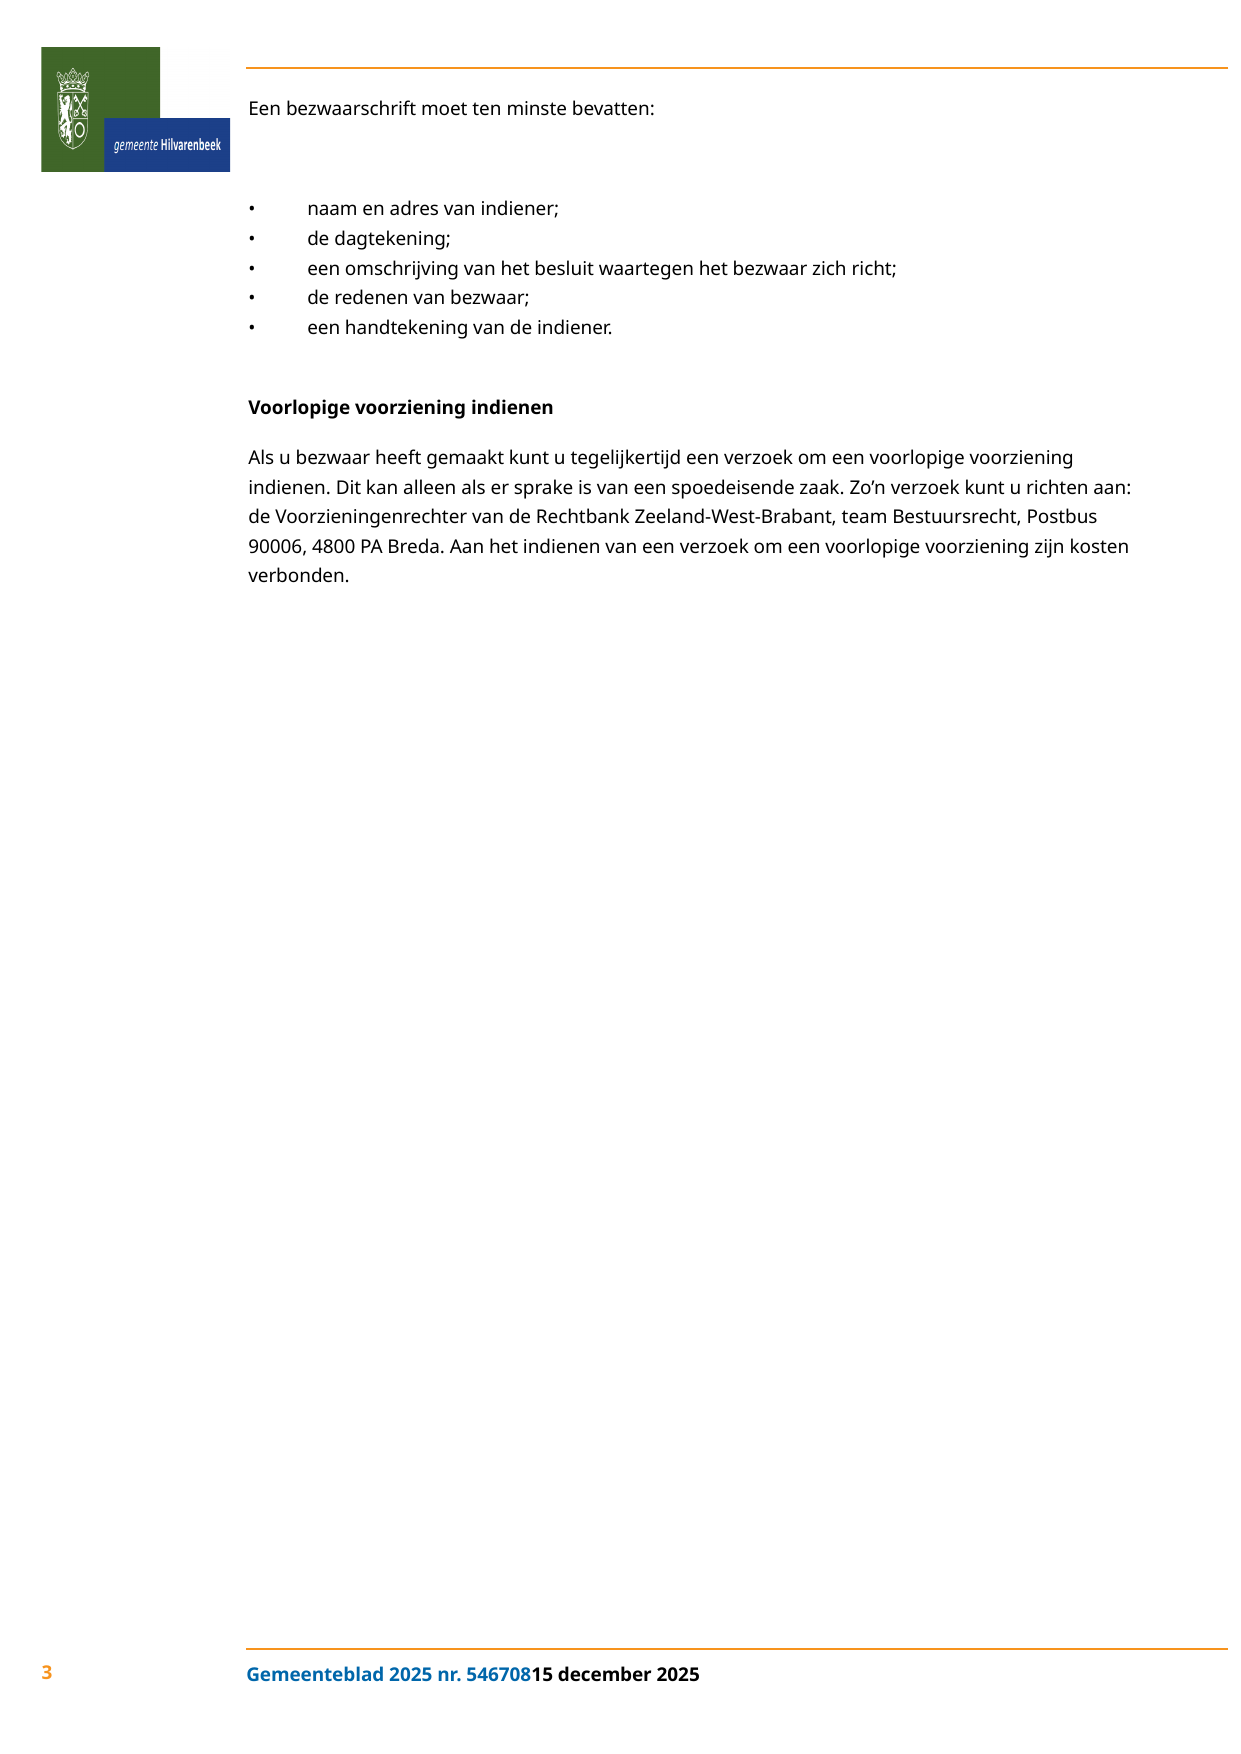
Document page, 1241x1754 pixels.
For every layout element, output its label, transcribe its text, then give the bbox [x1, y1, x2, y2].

text Als u bezwaar heeft gemaakt kunt u tegelijkertijd een verzoek om een voorlopige voorziening indienen. Dit kan alleen als er sprake is van een spoedeisende zaak. Zo’n verzoek kunt u richten aan: de Voorzieningenrechter van de Rechtbank Zeeland-West-Brabant, team Bestuursrecht, Postbus 90006, 4800 PA Breda. Aan het indienen van een verzoek om een voorlopige voorziening zijn kosten verbonden. [248, 444, 1152, 588]
text Een bezwaarschrift moet ten minste bevatten: [248, 95, 1152, 121]
list naam en adres van indiener; [248, 196, 1152, 221]
list een handtekening van de indiener. [248, 314, 1152, 340]
list de dagtekening; [248, 225, 1152, 251]
text Voorlopige voorziening indienen [248, 394, 1152, 420]
list een omschrijving van het besluit waartegen het bezwaar zich richt; [248, 255, 1152, 281]
list de redenen van bezwaar; [248, 284, 1152, 310]
picture [41, 47, 231, 172]
